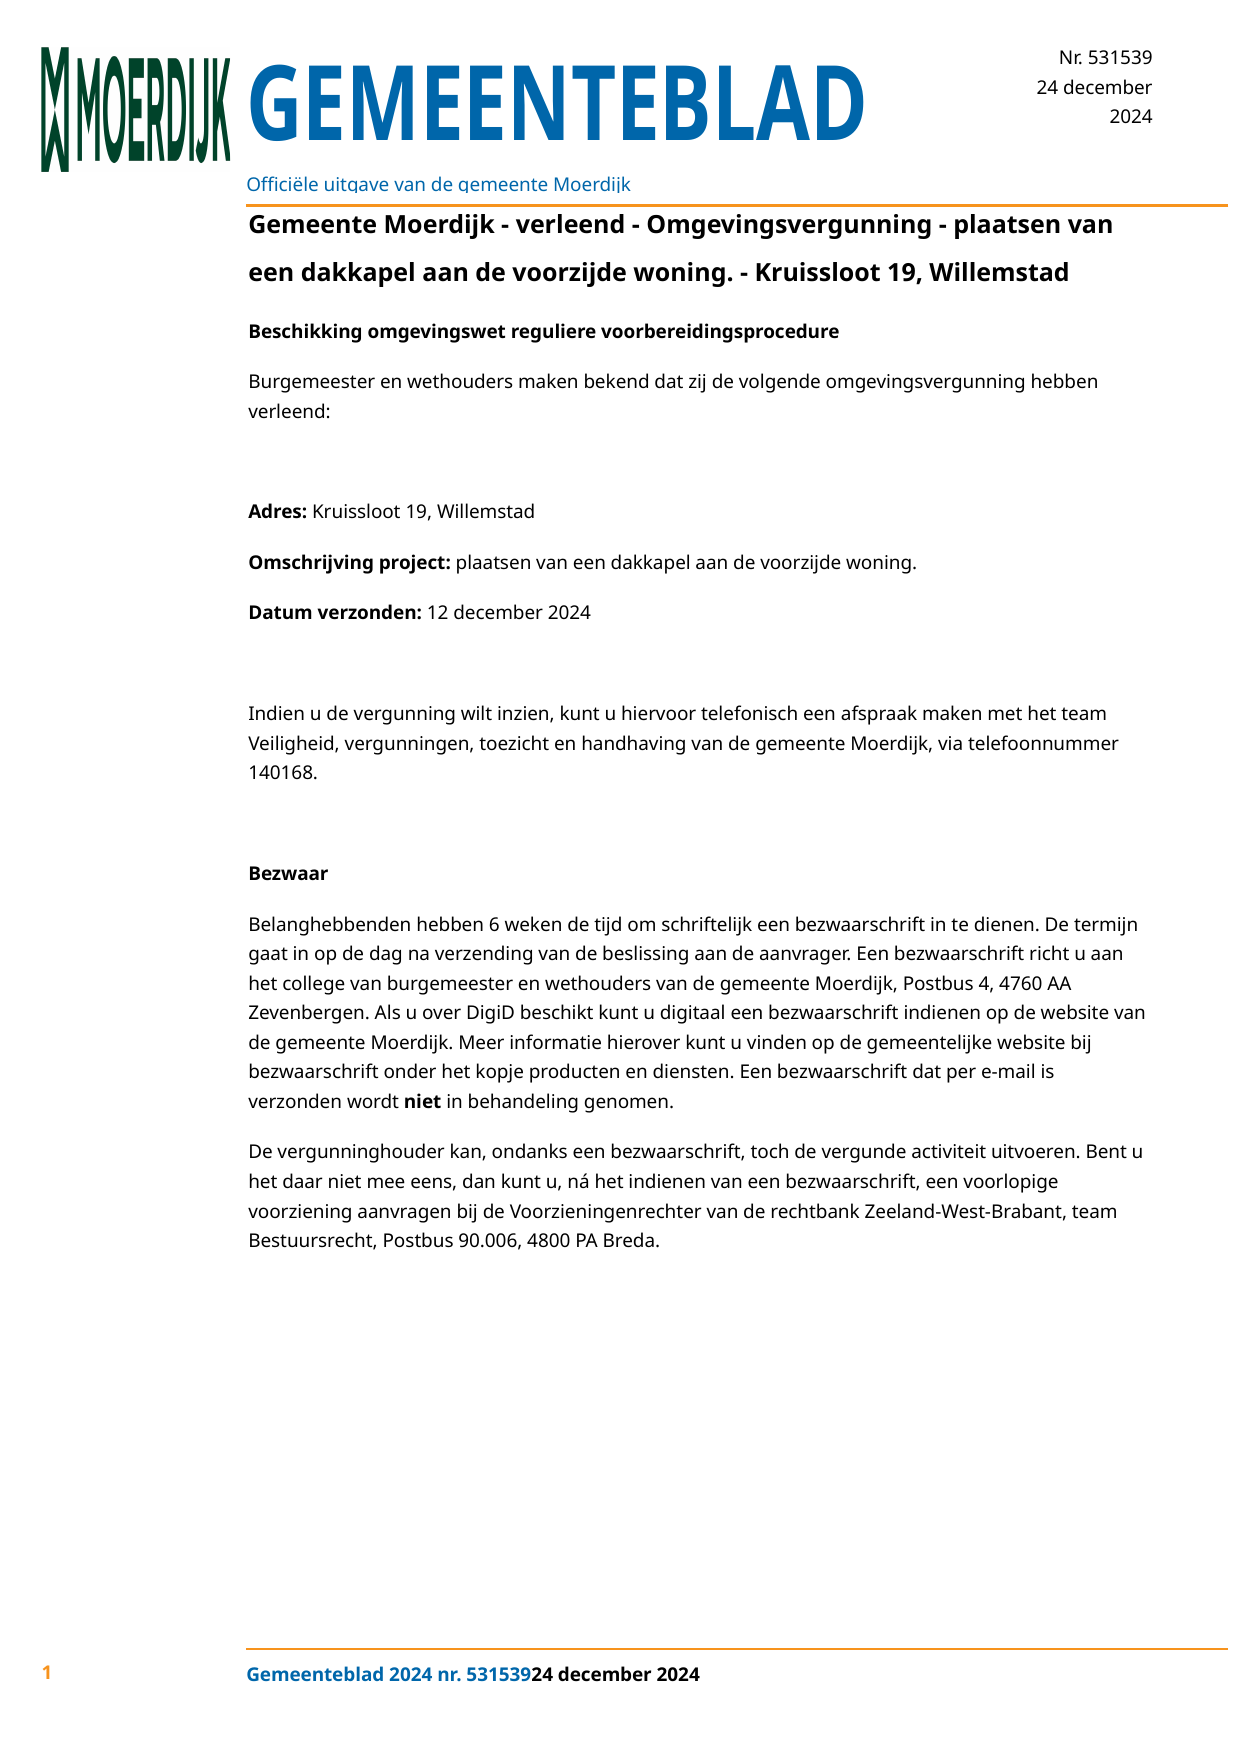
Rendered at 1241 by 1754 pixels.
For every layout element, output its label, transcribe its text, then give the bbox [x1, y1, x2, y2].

text Adres: Kruissloot 19, Willemstad [248, 499, 1152, 524]
text Indien u de vergunning wilt inzien, kunt u hiervoor telefonisch een afspraak maken met het team Veiligheid, vergunningen, toezicht en handhaving van de gemeente Moerdijk, via telefoonnummer 140168. [248, 700, 1152, 785]
text Beschikking omgevingswet reguliere voorbereidingsprocedure [248, 318, 1152, 344]
picture [41, 47, 231, 172]
text Burgemeester en wethouders maken bekend dat zij de volgende omgevingsvergunning hebben verleend: [248, 368, 1152, 424]
text Gemeente Moerdijk - verleend - Omgevingsvergunning - plaatsen van een dakkapel aan de voorzijde woning. - Kruissloot 19, Willemstad [248, 207, 1152, 288]
text De vergunninghouder kan, ondanks een bezwaarschrift, toch de vergunde activiteit uitvoeren. Bent u het daar niet mee eens, dan kunt u, ná het indienen van een bezwaarschrift, een voorlopige voorziening aanvragen bij de Voorzieningenrechter van de rechtbank Zeeland-West-Brabant, team Bestuursrecht, Postbus 90.006, 4800 PA Breda. [248, 1139, 1152, 1253]
text Datum verzonden: 12 december 2024 [248, 599, 1152, 625]
text Belanghebbenden hebben 6 weken de tijd om schriftelijk een bezwaarschrift in te dienen. De termijn gaat in op de dag na verzending van de beslissing aan de aanvrager. Een bezwaarschrift richt u aan het college van burgemeester en wethouders van de gemeente Moerdijk, Postbus 4, 4760 AA Zevenbergen. Als u over DigiD beschikt kunt u digitaal een bezwaarschrift indienen op de website van de gemeente Moerdijk. Meer informatie hierover kunt u vinden op de gemeentelijke website bij bezwaarschrift onder het kopje producten en diensten. Een bezwaarschrift dat per e-mail is verzonden wordt niet in behandeling genomen. [248, 911, 1152, 1114]
text Bezwaar [248, 860, 1152, 886]
text Omschrijving project: plaatsen van een dakkapel aan de voorzijde woning. [248, 549, 1152, 575]
